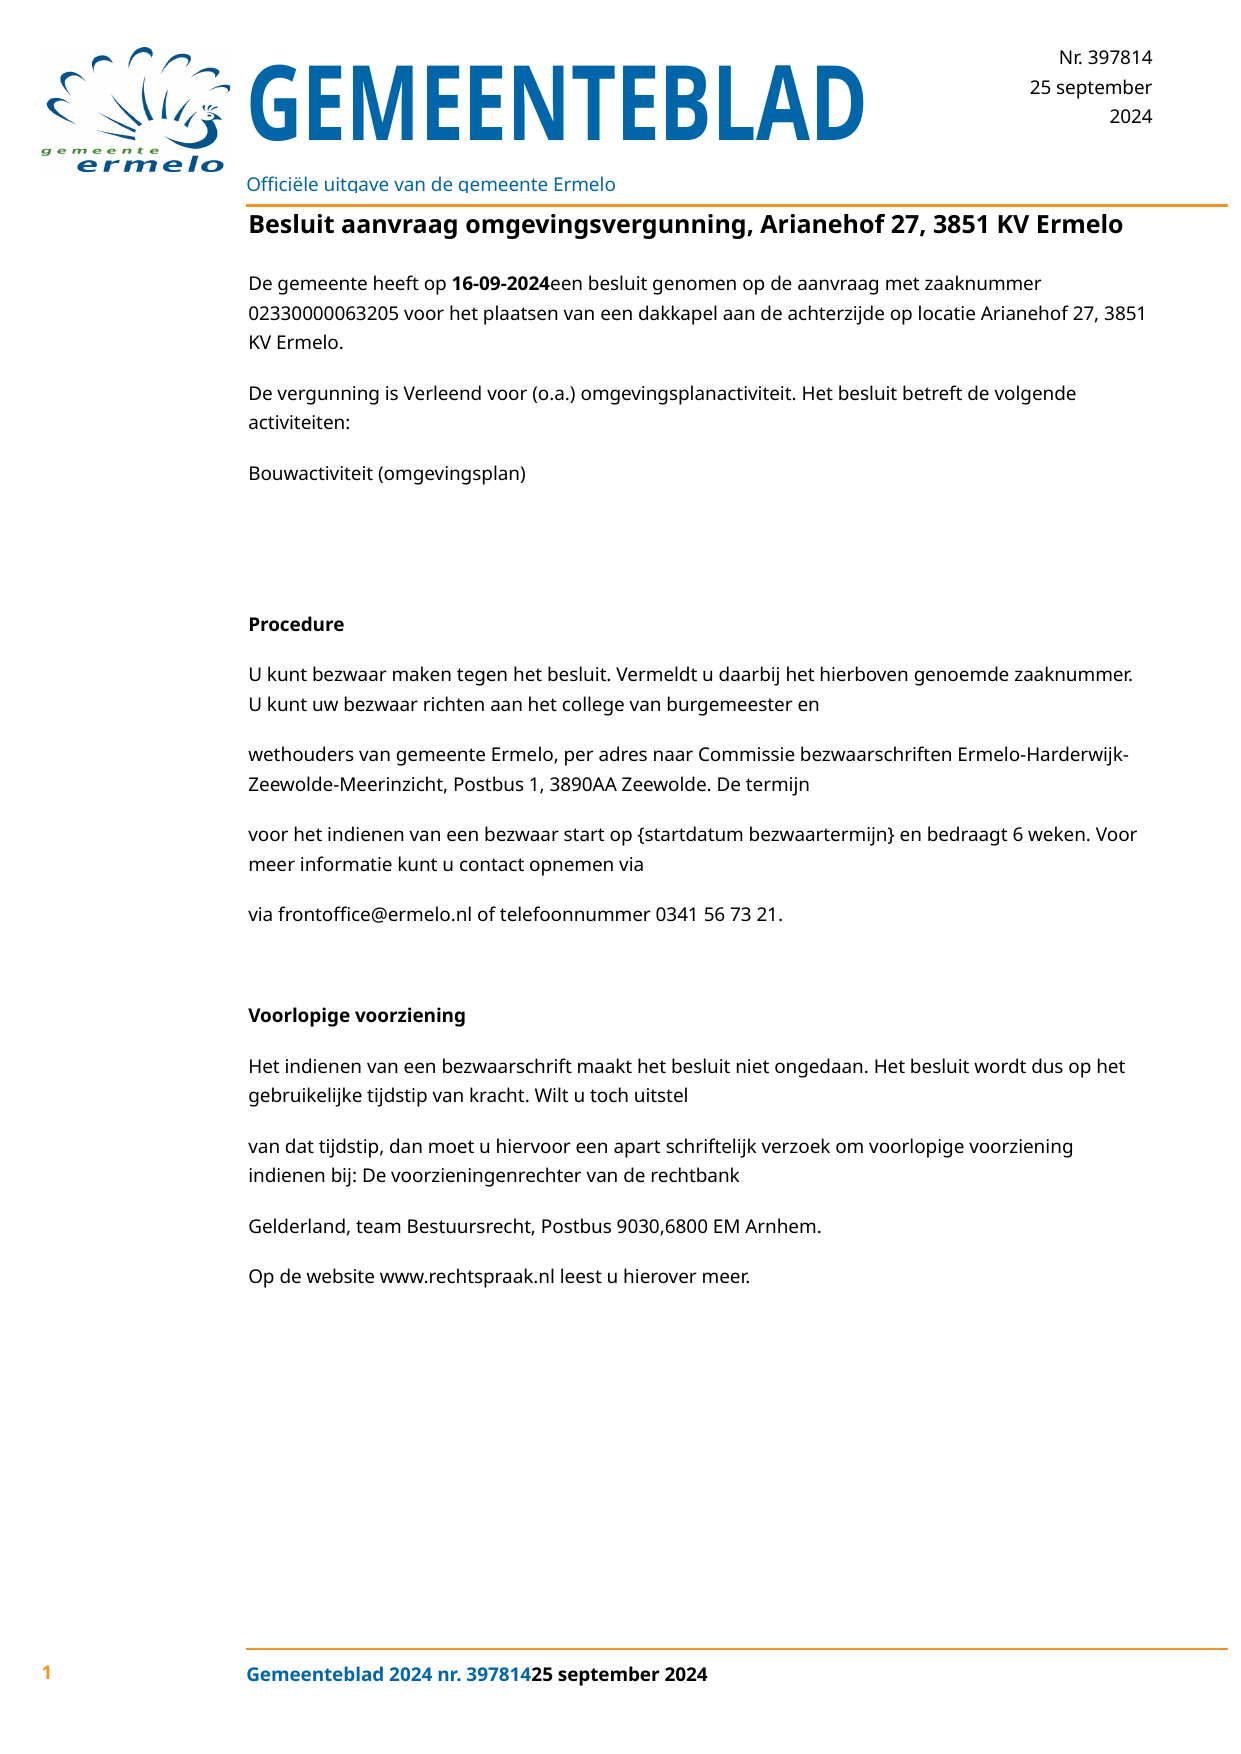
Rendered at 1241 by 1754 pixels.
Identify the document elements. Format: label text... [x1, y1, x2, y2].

text Voorlopige voorziening [248, 1002, 1152, 1028]
text De vergunning is Verleend voor (o.a.) omgevingsplanactiviteit. Het besluit betreft de volgende activiteiten: [248, 380, 1152, 435]
text voor het indienen van een bezwaar start op {startdatum bezwaartermijn} en bedraagt 6 weken. Voor meer informatie kunt u contact opnemen via [248, 822, 1152, 877]
text De gemeente heeft op 16-09-2024een besluit genomen op de aanvraag met zaaknummer 02330000063205 voor het plaatsen van een dakkapel aan de achterzijde op locatie Arianehof 27, 3851 KV Ermelo. [248, 270, 1152, 355]
text Het indienen van een bezwaarschrift maakt het besluit niet ongedaan. Het besluit wordt dus op het gebruikelijke tijdstip van kracht. Wilt u toch uitstel [248, 1053, 1152, 1108]
text van dat tijdstip, dan moet u hiervoor een apart schriftelijk verzoek om voorlopige voorziening indienen bij: De voorzieningenrechter van de rechtbank [248, 1133, 1152, 1188]
text U kunt bezwaar maken tegen het besluit. Vermeldt u daarbij het hierboven genoemde zaaknummer. U kunt uw bezwaar richten aan het college van burgemeester en [248, 662, 1152, 717]
text wethouders van gemeente Ermelo, per adres naar Commissie bezwaarschriften Ermelo-Harderwijk-Zeewolde-Meerinzicht, Postbus 1, 3890AA Zeewolde. De termijn [248, 742, 1152, 797]
text Procedure [248, 611, 1152, 637]
text Op de website www.rechtspraak.nl leest u hierover meer. [248, 1263, 1152, 1289]
text Besluit aanvraag omgevingsvergunning, Arianehof 27, 3851 KV Ermelo [248, 207, 1152, 241]
text Gelderland, team Bestuursrecht, Postbus 9030,6800 EM Arnhem. [248, 1213, 1152, 1238]
text via frontoffice@ermelo.nl of telefoonnummer 0341 56 73 21. [248, 902, 1152, 927]
text Bouwactiviteit (omgevingsplan) [248, 460, 1152, 486]
picture [41, 47, 231, 172]
